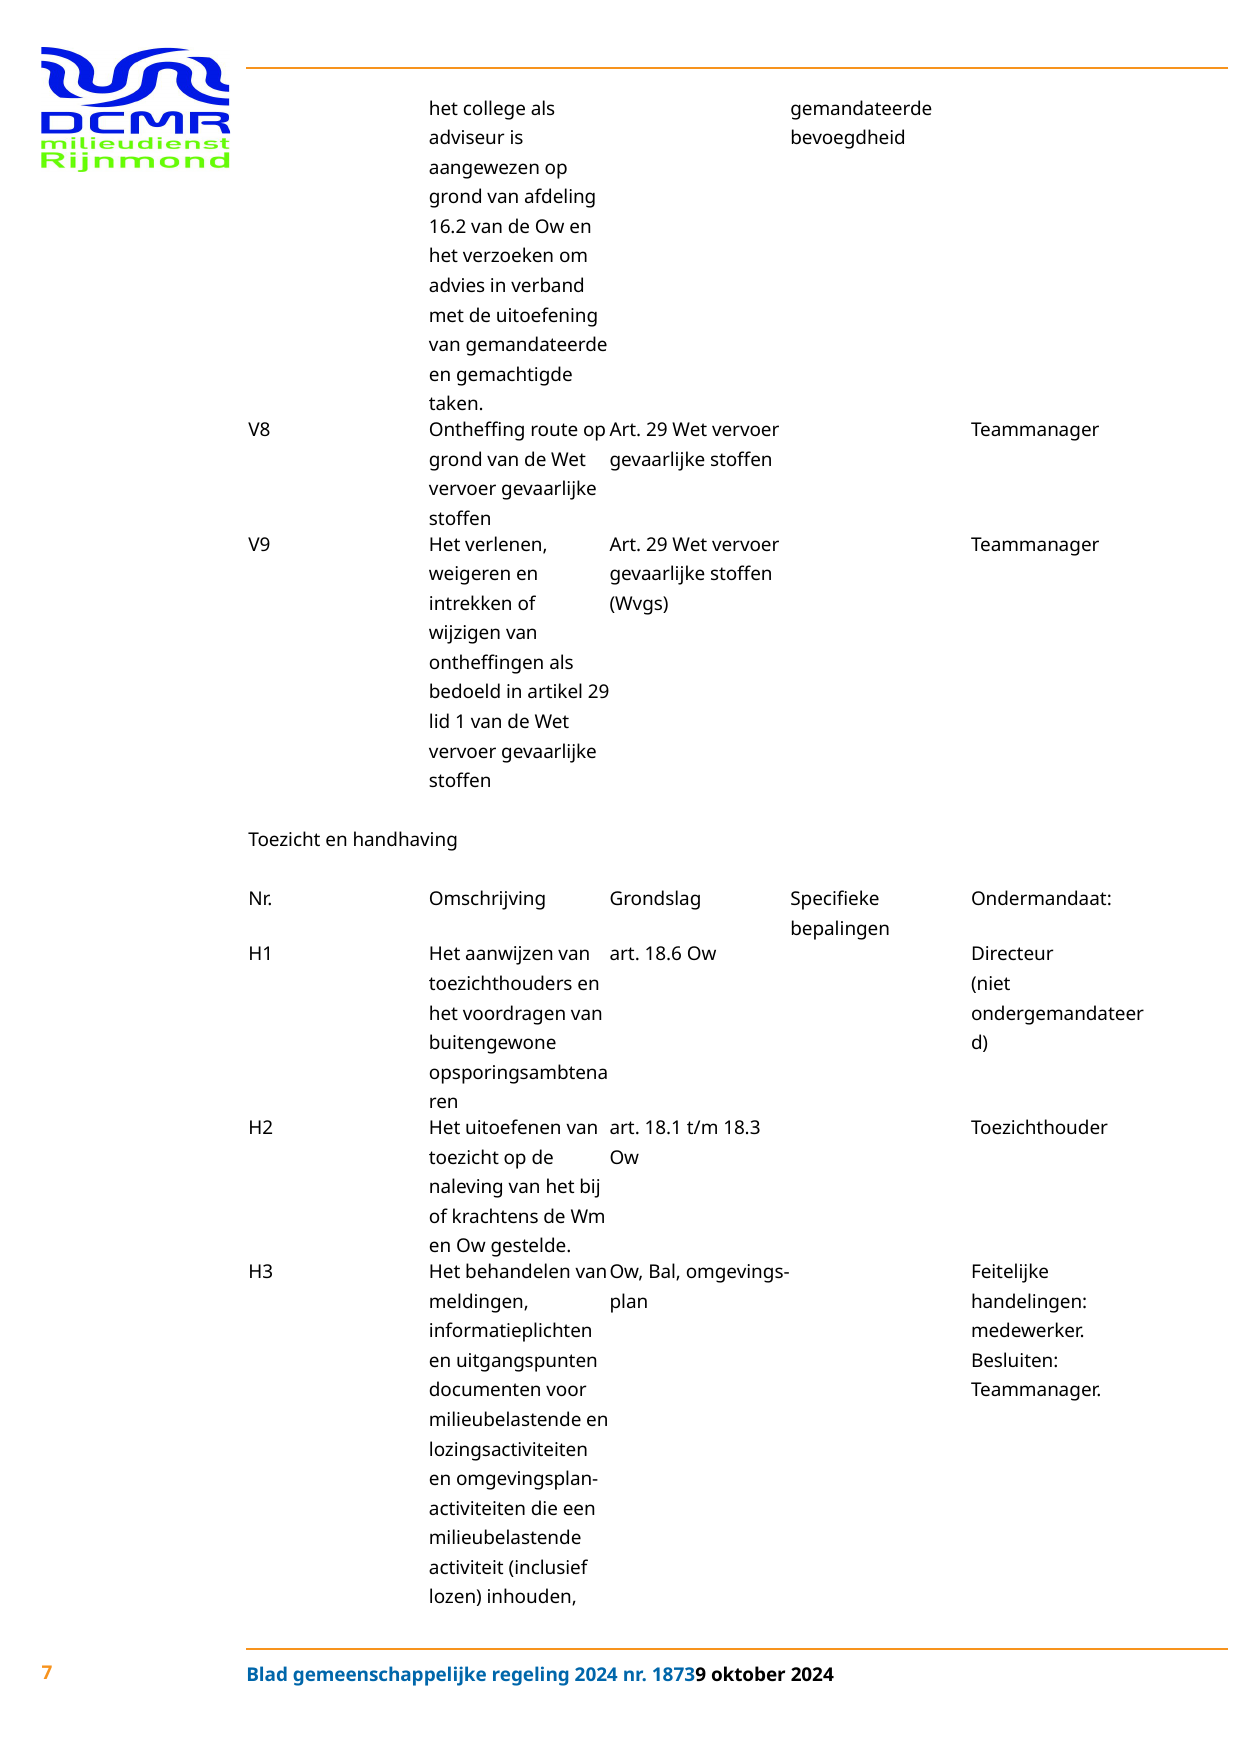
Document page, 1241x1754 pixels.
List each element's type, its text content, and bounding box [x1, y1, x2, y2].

table_header Grondslag [609, 885, 790, 941]
table_cell V8 [248, 416, 429, 531]
table_cell Ow, Bal, omgevings­plan [609, 1258, 790, 1609]
table_cell H1 [248, 941, 429, 1114]
table_cell Art. 29 Wet vervoer gevaarlijke stoffen (Wvgs) [609, 531, 790, 793]
table_cell Ontheffing route op grond van de Wet vervoer gevaarlijke stoffen [429, 416, 609, 531]
table_header Ondermandaat: [971, 885, 1152, 941]
table_cell H3 [248, 1258, 429, 1609]
table_cell Het uitoefenen van toezicht op de naleving van het bij of krachtens de Wm en Ow gestelde. [429, 1114, 609, 1258]
table_header Specifieke bepalingen [790, 885, 971, 941]
table_cell Toezichthouder [971, 1114, 1152, 1258]
table_cell [790, 531, 971, 793]
table_cell [790, 1114, 971, 1258]
table_cell het college als adviseur is aangewezen op grond van afdeling 16.2 van de Ow en het verzoeken om advies in verband met de uitoefening van gemandateerde en gemachtigde taken. [429, 95, 609, 416]
table_cell Het behandelen van meldingen, informatieplichten en uitgangspunten documenten voor milieubelastende en lozingsactiviteiten en omgevingsplan-activiteiten die een milieubelastende activiteit (inclusief lozen) inhouden, [429, 1258, 609, 1609]
table_cell [609, 95, 790, 416]
table_cell Directeur (niet ondergemandateerd) [971, 941, 1152, 1114]
table_cell art. 18.1 t/m 18.3 Ow [609, 1114, 790, 1258]
text Toezicht en handhaving [248, 826, 1152, 852]
table_cell [790, 416, 971, 531]
table_cell Art. 29 Wet vervoer gevaarlijke stoffen [609, 416, 790, 531]
table_cell Het aanwijzen van toezichthouders en het voordragen van buitengewone opsporingsambtenaren [429, 941, 609, 1114]
table_cell H2 [248, 1114, 429, 1258]
table_header Nr. [248, 885, 429, 941]
table_cell [790, 1258, 971, 1609]
table_cell [971, 95, 1152, 416]
table_cell Het verlenen, weigeren en intrekken of wijzigen van ontheffingen als bedoeld in artikel 29 lid 1 van de Wet vervoer gevaarlijke stoffen [429, 531, 609, 793]
table_cell Feitelijke handelingen: medewerker. Besluiten: Teammanager. [971, 1258, 1152, 1609]
table_cell art. 18.6 Ow [609, 941, 790, 1114]
table_cell [790, 941, 971, 1114]
table_header Omschrijving [429, 885, 609, 941]
table_cell Teammanager [971, 416, 1152, 531]
picture [41, 47, 231, 172]
table_cell V9 [248, 531, 429, 793]
table_cell Teammanager [971, 531, 1152, 793]
table_cell gemandateerde bevoegdheid [790, 95, 971, 416]
table_cell [248, 95, 429, 416]
